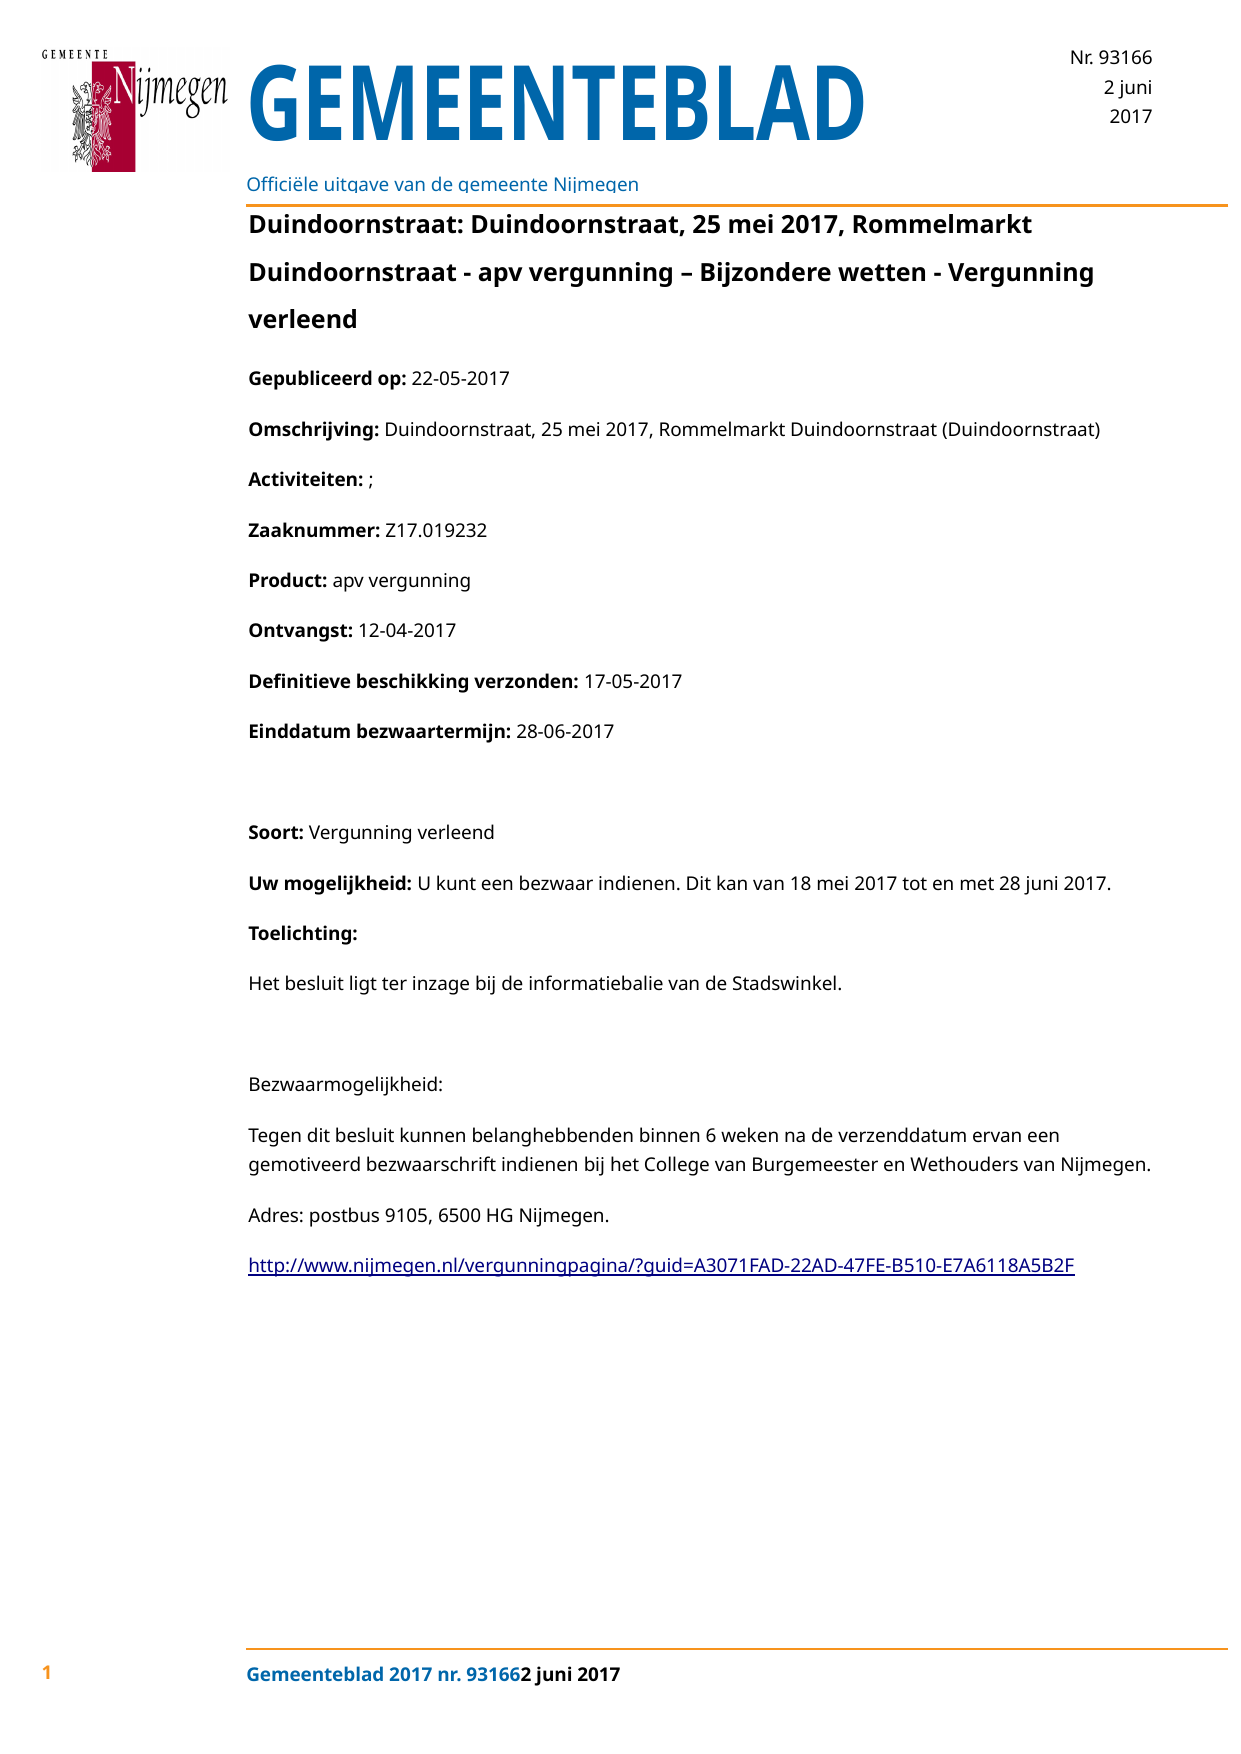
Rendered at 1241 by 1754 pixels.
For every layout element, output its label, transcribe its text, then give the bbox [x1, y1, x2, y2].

picture [41, 47, 231, 172]
text Het besluit ligt ter inzage bij de informatiebalie van de Stadswinkel. [248, 971, 1152, 996]
text Definitieve beschikking verzonden: 17-05-2017 [248, 668, 1152, 694]
text Soort: Vergunning verleend [248, 819, 1152, 845]
text Omschrijving: Duindoornstraat, 25 mei 2017, Rommelmarkt Duindoornstraat (Duindoornstraat) [248, 416, 1152, 442]
text Gepubliceerd op: 22-05-2017 [248, 366, 1152, 391]
text Product: apv vergunning [248, 567, 1152, 593]
text Zaaknummer: Z17.019232 [248, 517, 1152, 542]
text Bezwaarmogelijkheid: [248, 1071, 1152, 1097]
text Toelichting: [248, 920, 1152, 946]
text Einddatum bezwaartermijn: 28-06-2017 [248, 718, 1152, 744]
text Ontvangst: 12-04-2017 [248, 618, 1152, 643]
text Tegen dit besluit kunnen belanghebbenden binnen 6 weken na de verzenddatum ervan een gemotiveerd bezwaarschrift indienen bij het College van Burgemeester en Wethouders van Nijmegen. [248, 1122, 1152, 1177]
text http://www.nijmegen.nl/vergunningpagina/?guid=A3071FAD-22AD-47FE-B510-E7A6118A5B2F [248, 1252, 1152, 1278]
text Uw mogelijkheid: U kunt een bezwaar indienen. Dit kan van 18 mei 2017 tot en met 28 juni 2017. [248, 870, 1152, 895]
text Duindoornstraat: Duindoornstraat, 25 mei 2017, Rommelmarkt Duindoornstraat - apv vergunning – Bijzondere wetten - Vergunning verleend [248, 207, 1152, 336]
text Activiteiten: ; [248, 466, 1152, 492]
text Adres: postbus 9105, 6500 HG Nijmegen. [248, 1202, 1152, 1227]
